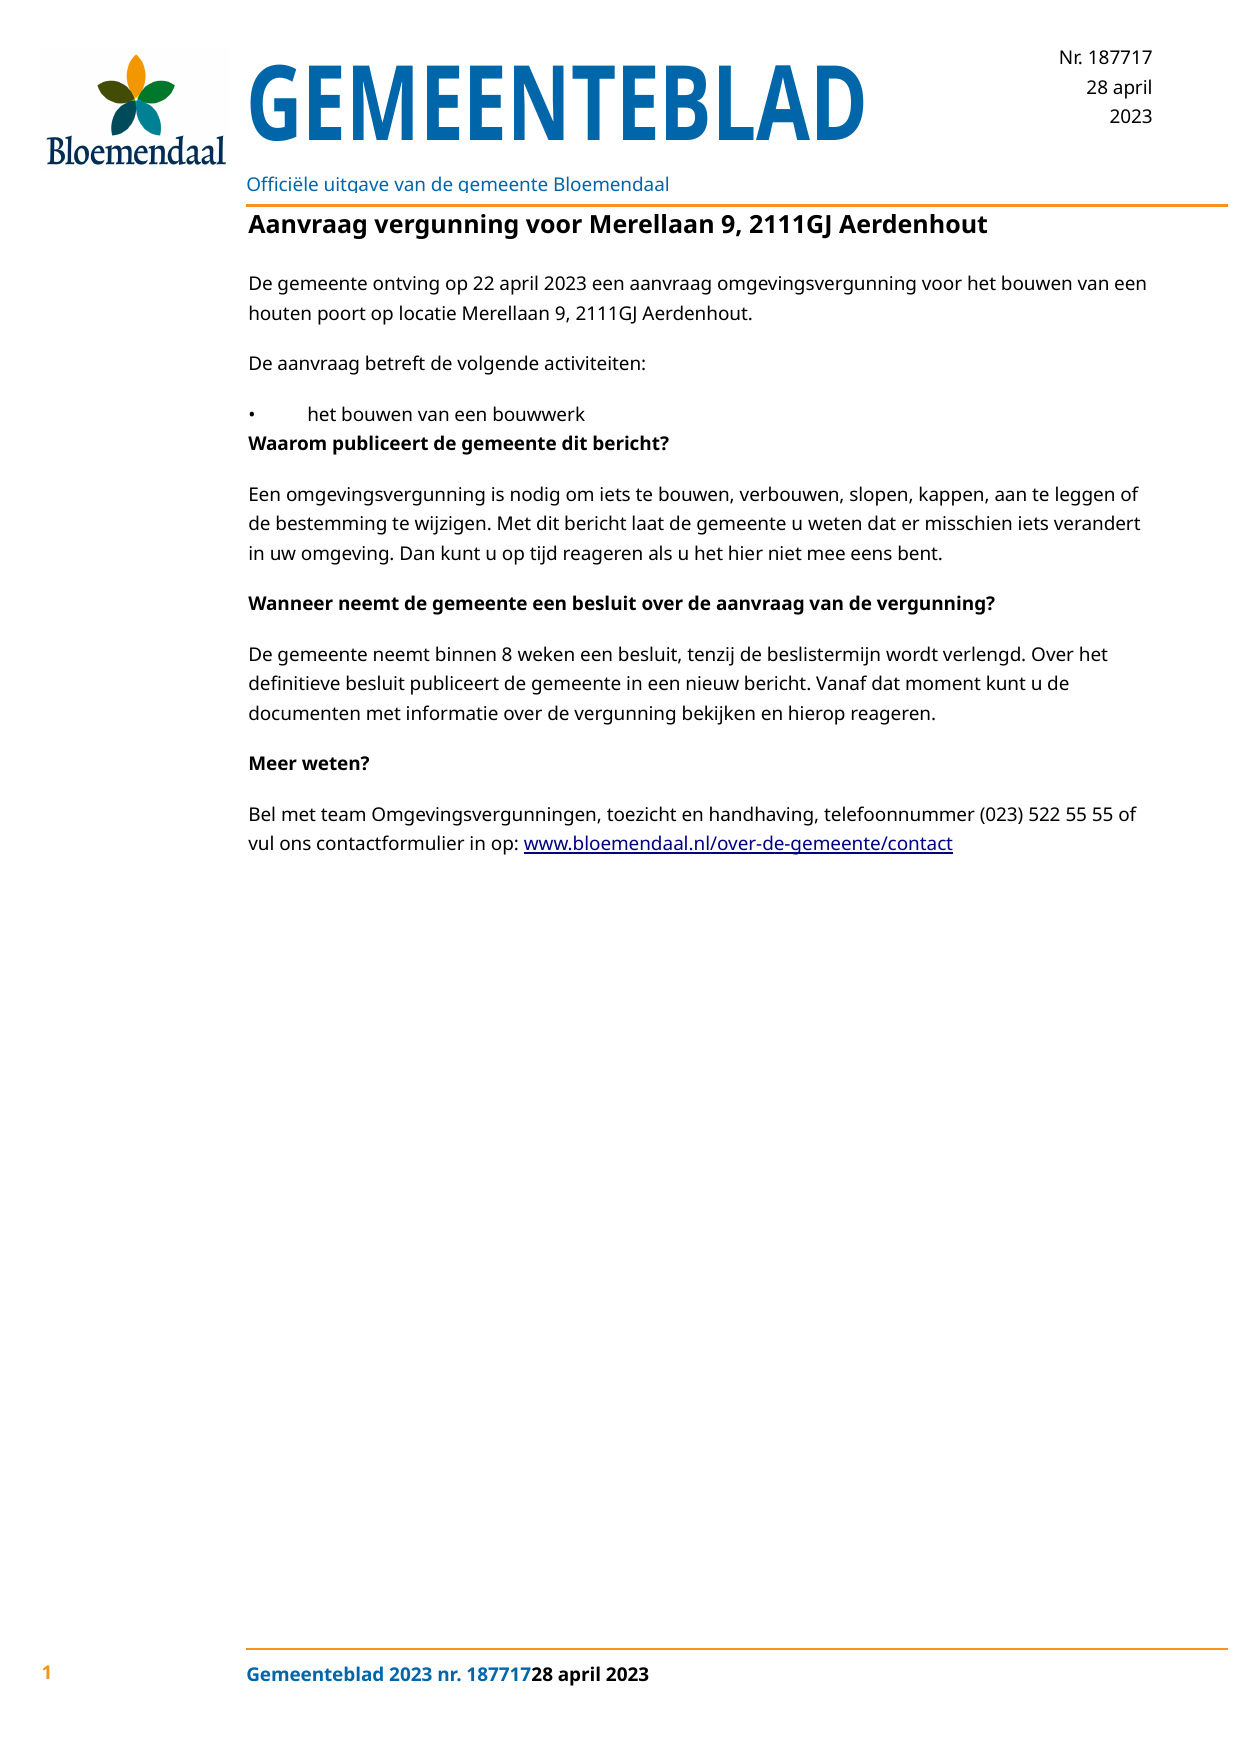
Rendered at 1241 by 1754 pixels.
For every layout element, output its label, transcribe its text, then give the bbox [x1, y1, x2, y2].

text De gemeente neemt binnen 8 weken een besluit, tenzij de beslistermijn wordt verlengd. Over het definitieve besluit publiceert de gemeente in een nieuw bericht. Vanaf dat moment kunt u de documenten met informatie over de vergunning bekijken en hierop reageren. [248, 641, 1152, 726]
text De aanvraag betreft de volgende activiteiten: [248, 350, 1152, 376]
text Wanneer neemt de gemeente een besluit over de aanvraag van de vergunning? [248, 590, 1152, 616]
text Een omgevingsvergunning is nodig om iets te bouwen, verbouwen, slopen, kappen, aan te leggen of de bestemming te wijzigen. Met dit bericht laat de gemeente u weten dat er misschien iets verandert in uw omgeving. Dan kunt u op tijd reageren als u het hier niet mee eens bent. [248, 481, 1152, 566]
text Waarom publiceert de gemeente dit bericht? [248, 430, 1152, 456]
text De gemeente ontving op 22 april 2023 een aanvraag omgevingsvergunning voor het bouwen van een houten poort op locatie Merellaan 9, 2111GJ Aerdenhout. [248, 270, 1152, 326]
text Aanvraag vergunning voor Merellaan 9, 2111GJ Aerdenhout [248, 207, 1152, 241]
list het bouwen van een bouwwerk [248, 401, 1152, 426]
picture [41, 47, 231, 172]
text Bel met team Omgevingsvergunningen, toezicht en handhaving, telefoonnummer (023) 522 55 55 of vul ons contactformulier in op: www.bloemendaal.nl/over-de-gemeente/contact [248, 801, 1152, 856]
text Meer weten? [248, 750, 1152, 776]
